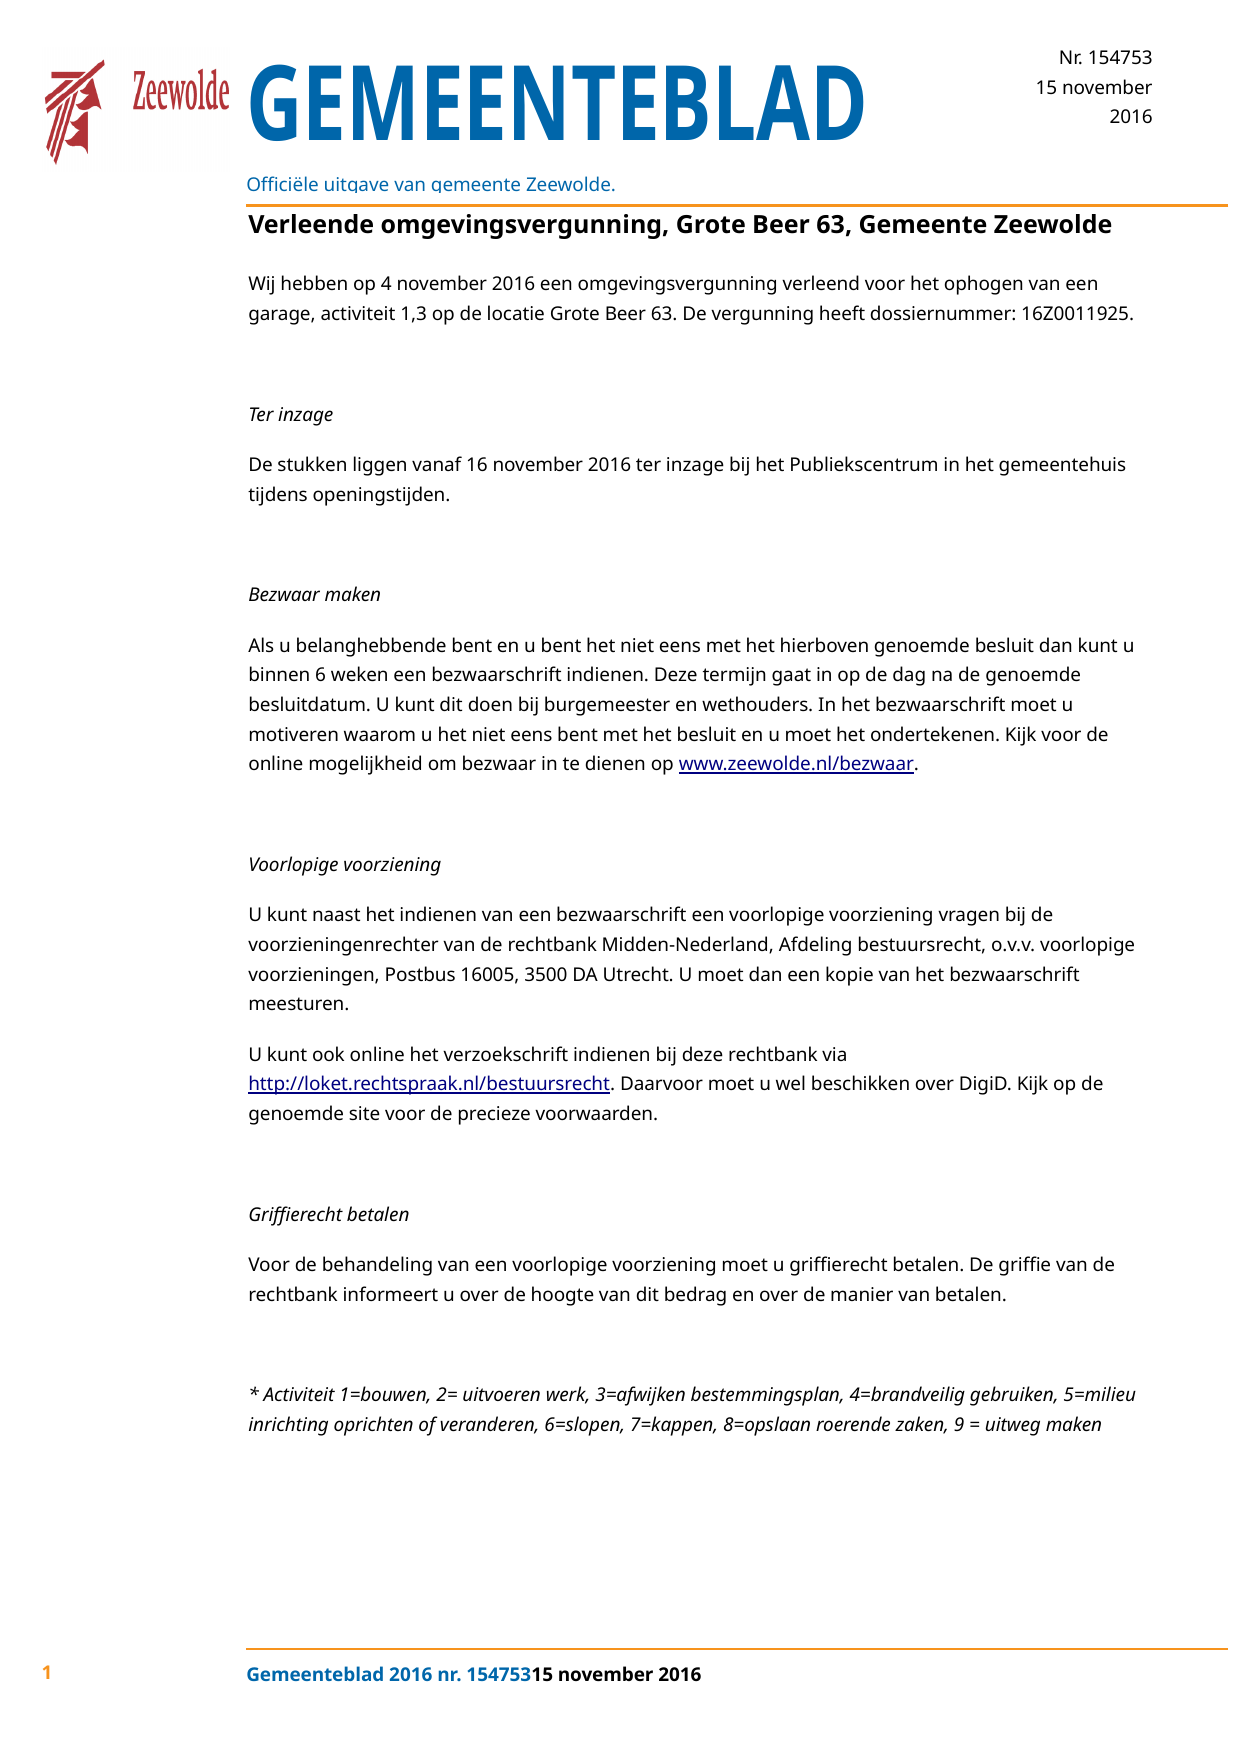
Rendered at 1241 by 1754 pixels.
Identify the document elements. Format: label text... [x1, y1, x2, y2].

text Griffierecht betalen [248, 1201, 1152, 1226]
text De stukken liggen vanaf 16 november 2016 ter inzage bij het Publiekscentrum in het gemeentehuis tijdens openingstijden. [248, 451, 1152, 506]
text Voor de behandeling van een voorlopige voorziening moet u griffierecht betalen. De griffie van de rechtbank informeert u over de hoogte van dit bedrag en over de manier van betalen. [248, 1251, 1152, 1306]
text Ter inzage [248, 401, 1152, 426]
text * Activiteit 1=bouwen, 2= uitvoeren werk, 3=afwijken bestemmingsplan, 4=brandveilig gebruiken, 5=milieu inrichting oprichten of veranderen, 6=slopen, 7=kappen, 8=opslaan roerende zaken, 9 = uitweg maken [248, 1382, 1152, 1437]
text Voorlopige voorziening [248, 851, 1152, 877]
text Verleende omgevingsvergunning, Grote Beer 63, Gemeente Zeewolde [248, 207, 1152, 241]
text U kunt ook online het verzoekschrift indienen bij deze rechtbank via http://loket.rechtspraak.nl/bestuursrecht. Daarvoor moet u wel beschikken over DigiD. Kijk op de genoemde site voor de precieze voorwaarden. [248, 1041, 1152, 1126]
text U kunt naast het indienen van een bezwaarschrift een voorlopige voorziening vragen bij de voorzieningenrechter van de rechtbank Midden-Nederland, Afdeling bestuursrecht, o.v.v. voorlopige voorzieningen, Postbus 16005, 3500 DA Utrecht. U moet dan een kopie van het bezwaarschrift meesturen. [248, 902, 1152, 1016]
text Wij hebben op 4 november 2016 een omgevingsvergunning verleend voor het ophogen van een garage, activiteit 1,3 op de locatie Grote Beer 63. De vergunning heeft dossiernummer: 16Z0011925. [248, 270, 1152, 326]
text Als u belanghebbende bent en u bent het niet eens met het hierboven genoemde besluit dan kunt u binnen 6 weken een bezwaarschrift indienen. Deze termijn gaat in op de dag na de genoemde besluitdatum. U kunt dit doen bij burgemeester en wethouders. In het bezwaarschrift moet u motiveren waarom u het niet eens bent met het besluit en u moet het ondertekenen. Kijk voor de online mogelijkheid om bezwaar in te dienen op www.zeewolde.nl/bezwaar. [248, 632, 1152, 776]
picture [41, 47, 231, 172]
text Bezwaar maken [248, 582, 1152, 607]
